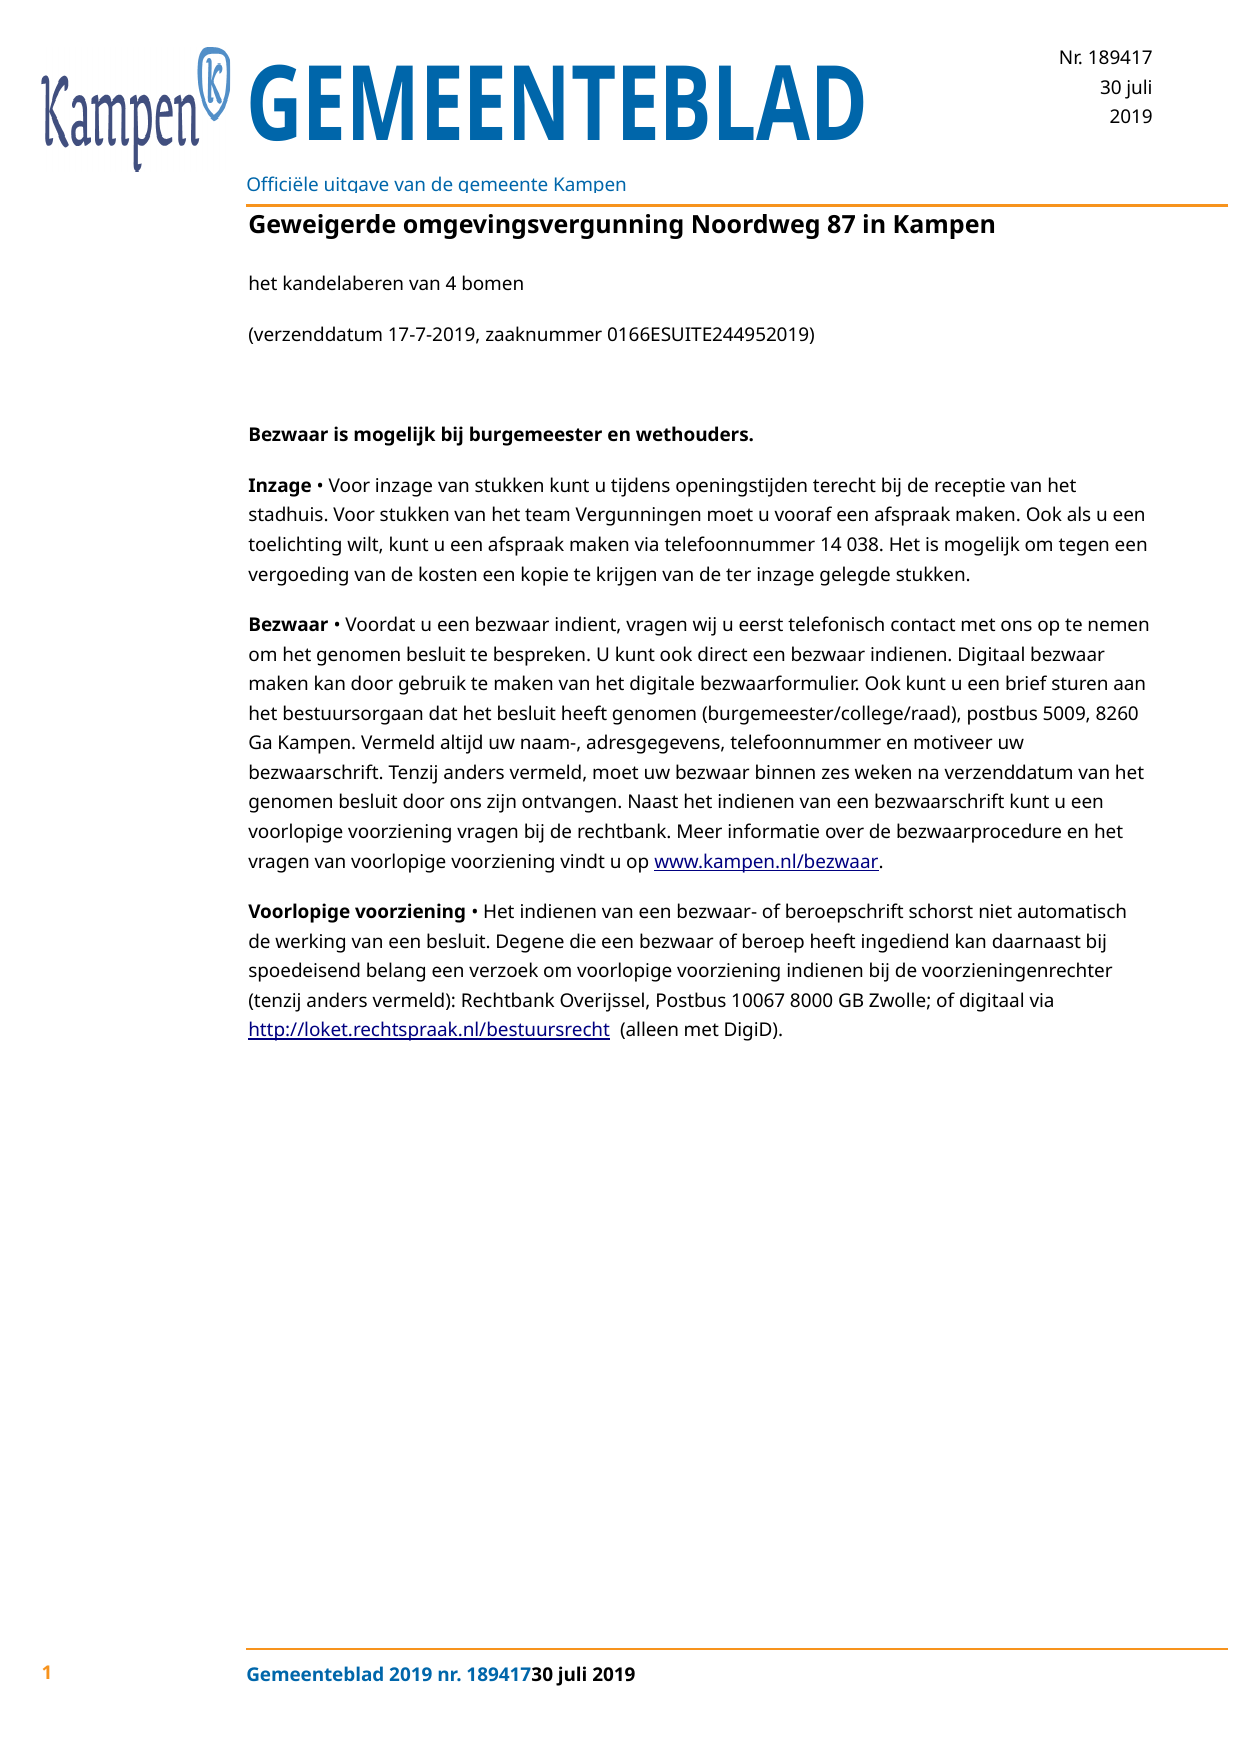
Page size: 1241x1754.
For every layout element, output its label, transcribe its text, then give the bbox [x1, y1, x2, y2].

text Bezwaar is mogelijk bij burgemeester en wethouders. [248, 422, 1152, 447]
picture [41, 47, 231, 172]
text het kandelaberen van 4 bomen [248, 270, 1152, 296]
text Geweigerde omgevingsvergunning Noordweg 87 in Kampen [248, 207, 1152, 241]
text Inzage • Voor inzage van stukken kunt u tijdens openingstijden terecht bij de receptie van het stadhuis. Voor stukken van het team Vergunningen moet u vooraf een afspraak maken. Ook als u een toelichting wilt, kunt u een afspraak maken via telefoonnummer 14 038. Het is mogelijk om tegen een vergoeding van de kosten een kopie te krijgen van de ter inzage gelegde stukken. [248, 472, 1152, 586]
text (verzenddatum 17-7-2019, zaaknummer 0166ESUITE244952019) [248, 321, 1152, 346]
text Bezwaar • Voordat u een bezwaar indient, vragen wij u eerst telefonisch contact met ons op te nemen om het genomen besluit te bespreken. U kunt ook direct een bezwaar indienen. Digitaal bezwaar maken kan door gebruik te maken van het digitale bezwaarformulier. Ook kunt u een brief sturen aan het bestuursorgaan dat het besluit heeft genomen (burgemeester/college/raad), postbus 5009, 8260 Ga Kampen. Vermeld altijd uw naam-, adresgegevens, telefoonnummer en motiveer uw bezwaarschrift. Tenzij anders vermeld, moet uw bezwaar binnen zes weken na verzenddatum van het genomen besluit door ons zijn ontvangen. Naast het indienen van een bezwaarschrift kunt u een voorlopige voorziening vragen bij de rechtbank. Meer informatie over de bezwaarprocedure en het vragen van voorlopige voorziening vindt u op www.kampen.nl/bezwaar. [248, 611, 1152, 873]
text Voorlopige voorziening • Het indienen van een bezwaar- of beroepschrift schorst niet automatisch de werking van een besluit. Degene die een bezwaar of beroep heeft ingediend kan daarnaast bij spoedeisend belang een verzoek om voorlopige voorziening indienen bij de voorzieningenrechter (tenzij anders vermeld): Rechtbank Overijssel, Postbus 10067 8000 GB Zwolle; of digitaal via http://loket.rechtspraak.nl/bestuursrecht (alleen met DigiD). [248, 898, 1152, 1042]
